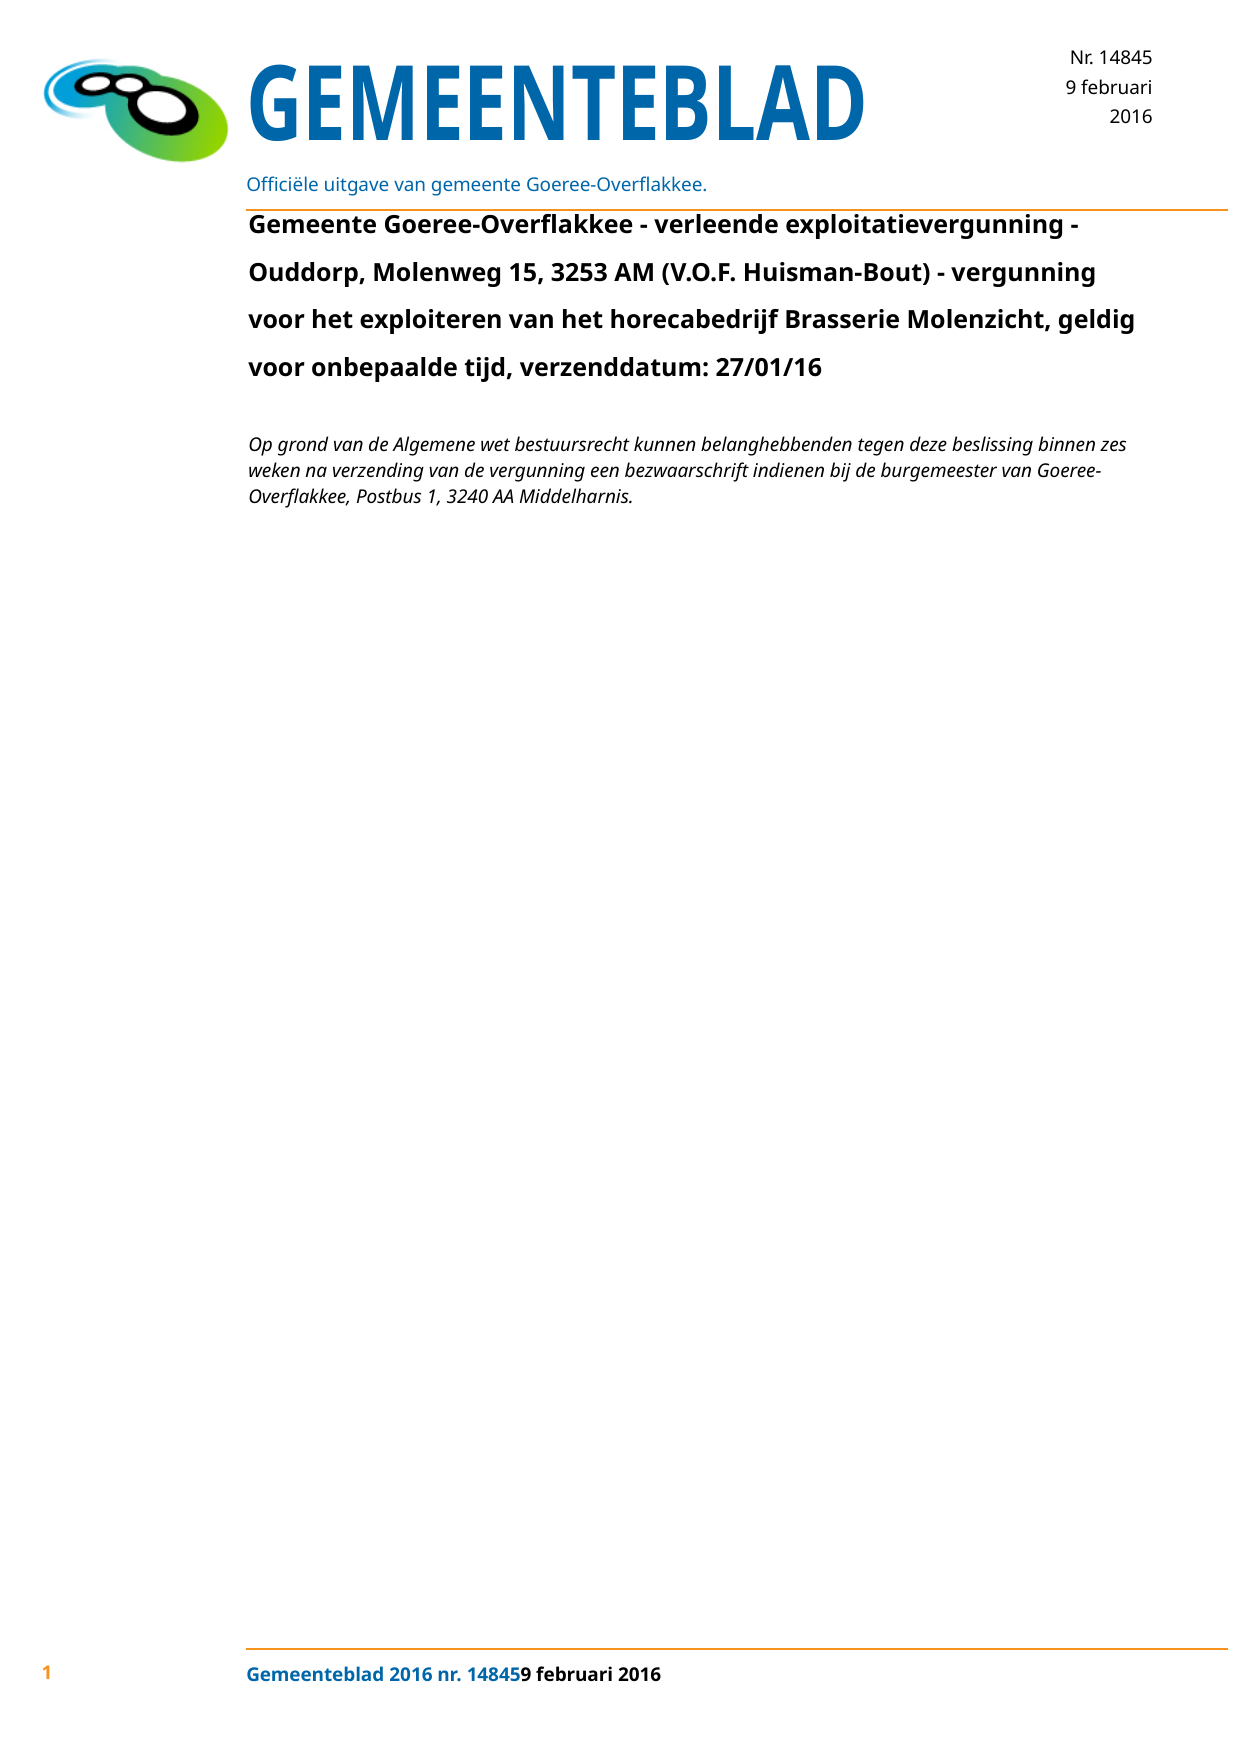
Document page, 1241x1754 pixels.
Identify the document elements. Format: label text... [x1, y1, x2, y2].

text Gemeente Goeree-Overflakkee - verleende exploitatievergunning - Ouddorp, Molenweg 15, 3253 AM (V.O.F. Huisman-Bout) - vergunning voor het exploiteren van het horecabedrijf Brasserie Molenzicht, geldig voor onbepaalde tijd, verzenddatum: 27/01/16 [248, 211, 1152, 384]
text Op grond van de Algemene wet bestuursrecht kunnen belanghebbenden tegen deze beslissing binnen zes weken na verzending van de vergunning een bezwaarschrift indienen bij de burgemeester van Goeree-Overflakkee, Postbus 1, 3240 AA Middelharnis. [248, 431, 1152, 508]
picture [41, 47, 231, 172]
